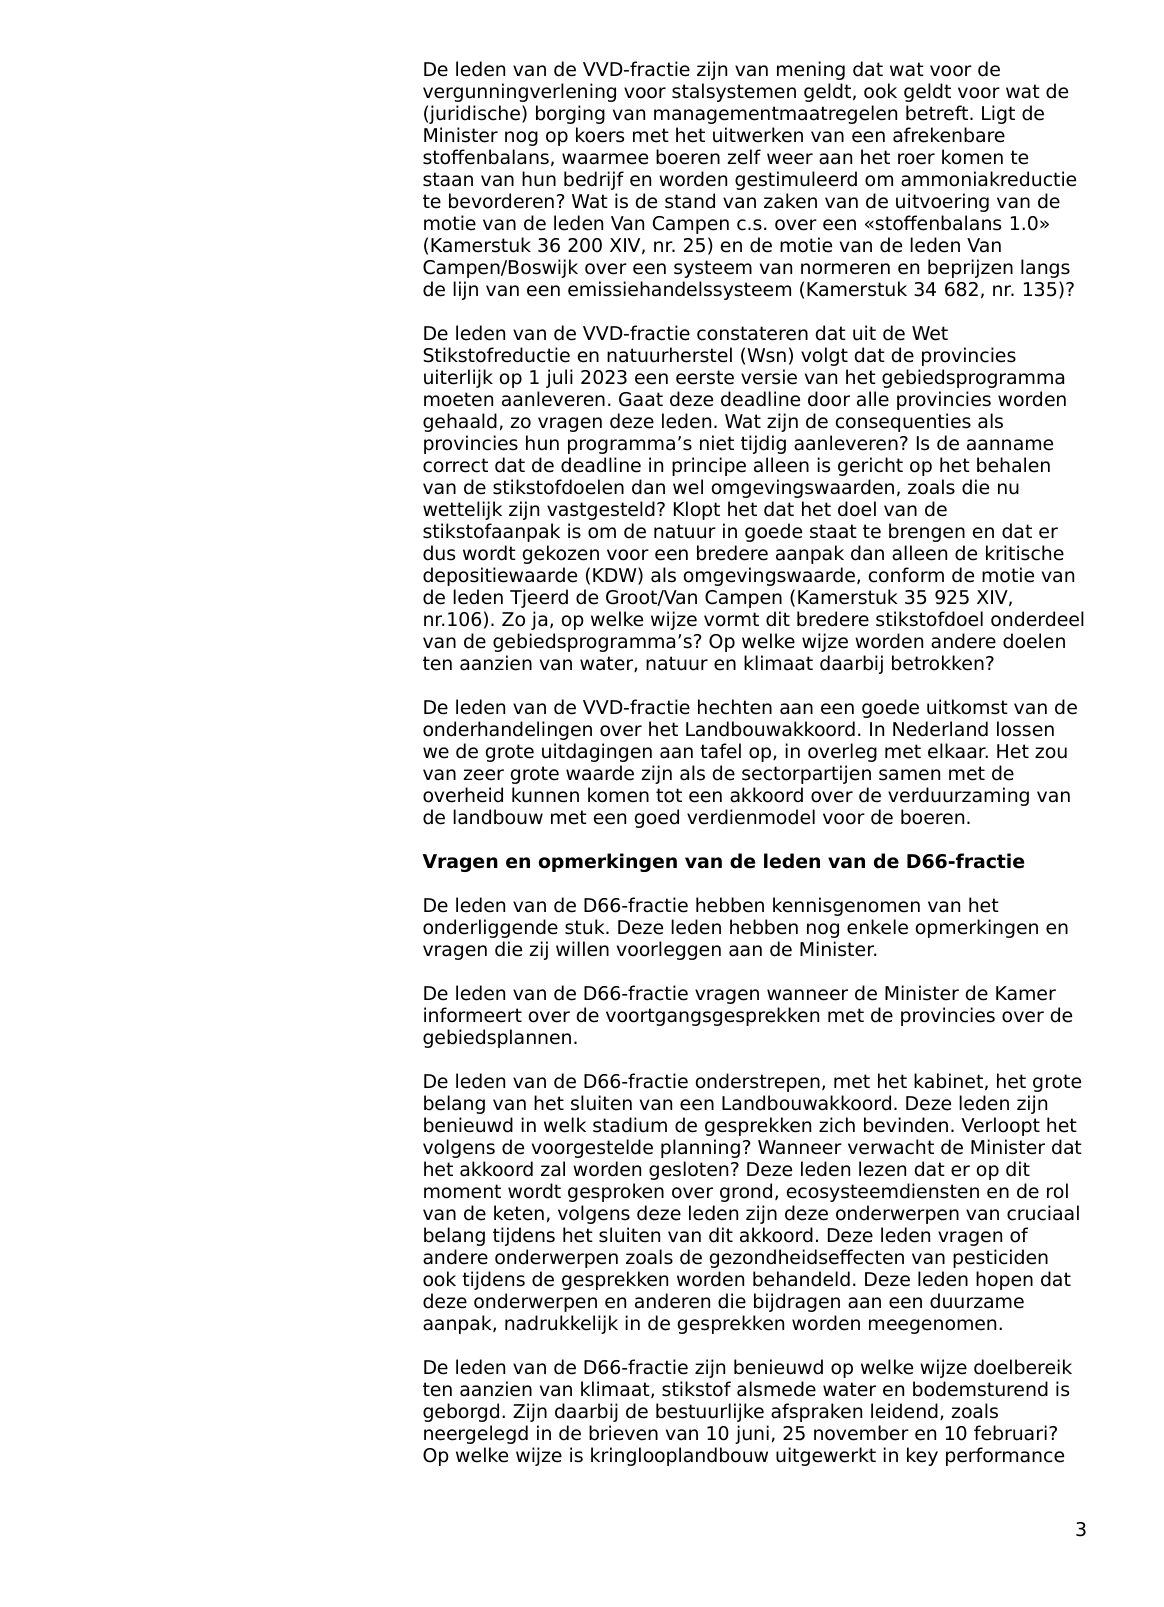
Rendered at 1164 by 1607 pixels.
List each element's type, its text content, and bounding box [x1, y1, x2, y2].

text De leden van de D66-fractie zijn benieuwd op welke wijze doelbereik ten aanzien van klimaat, stikstof alsmede water en bodemsturend is geborgd. Zijn daarbij de bestuurlijke afspraken leidend, zoals neergelegd in de brieven van 10 juni, 25 november en 10 februari? Op welke wijze is kringlooplandbouw uitgewerkt in key performance [422, 1357, 1087, 1467]
text De leden van de D66-fractie vragen wanneer de Minister de Kamer informeert over de voortgangsgesprekken met de provincies over de gebiedsplannen. [422, 983, 1087, 1049]
subtitle Vragen en opmerkingen van de leden van de D66-fractie [422, 851, 1087, 873]
text De leden van de VVD-fractie constateren dat uit de Wet Stikstofreductie en natuurherstel (Wsn) volgt dat de provincies uiterlijk op 1 juli 2023 een eerste versie van het gebiedsprogramma moeten aanleveren. Gaat deze deadline door alle provincies worden gehaald, zo vragen deze leden. Wat zijn de consequenties als provincies hun programma’s niet tijdig aanleveren? Is de aanname correct dat de deadline in principe alleen is gericht op het behalen van de stikstofdoelen dan wel omgevingswaarden, zoals die nu wettelijk zijn vastgesteld? Klopt het dat het doel van de stikstofaanpak is om de natuur in goede staat te brengen en dat er dus wordt gekozen voor een bredere aanpak dan alleen de kritische depositiewaarde (KDW) als omgevingswaarde, conform de motie van de leden Tjeerd de Groot/Van Campen (Kamerstuk 35 925 XIV, nr.106). Zo ja, op welke wijze vormt dit bredere stikstofdoel onderdeel van de gebiedsprogramma’s? Op welke wijze worden andere doelen ten aanzien van water, natuur en klimaat daarbij betrokken? [422, 323, 1087, 675]
text De leden van de VVD-fractie hechten aan een goede uitkomst van de onderhandelingen over het Landbouwakkoord. In Nederland lossen we de grote uitdagingen aan tafel op, in overleg met elkaar. Het zou van zeer grote waarde zijn als de sectorpartijen samen met de overheid kunnen komen tot een akkoord over de verduurzaming van de landbouw met een goed verdienmodel voor de boeren. [422, 697, 1087, 829]
text De leden van de D66-fractie onderstrepen, met het kabinet, het grote belang van het sluiten van een Landbouwakkoord. Deze leden zijn benieuwd in welk stadium de gesprekken zich bevinden. Verloopt het volgens de voorgestelde planning? Wanneer verwacht de Minister dat het akkoord zal worden gesloten? Deze leden lezen dat er op dit moment wordt gesproken over grond, ecosysteemdiensten en de rol van de keten, volgens deze leden zijn deze onderwerpen van cruciaal belang tijdens het sluiten van dit akkoord. Deze leden vragen of andere onderwerpen zoals de gezondheidseffecten van pesticiden ook tijdens de gesprekken worden behandeld. Deze leden hopen dat deze onderwerpen en anderen die bijdragen aan een duurzame aanpak, nadrukkelijk in de gesprekken worden meegenomen. [422, 1071, 1087, 1335]
text De leden van de VVD-fractie zijn van mening dat wat voor de vergunningverlening voor stalsystemen geldt, ook geldt voor wat de (juridische) borging van managementmaatregelen betreft. Ligt de Minister nog op koers met het uitwerken van een afrekenbare stoffenbalans, waarmee boeren zelf weer aan het roer komen te staan van hun bedrijf en worden gestimuleerd om ammoniakreductie te bevorderen? Wat is de stand van zaken van de uitvoering van de motie van de leden Van Campen c.s. over een «stoffenbalans 1.0» (Kamerstuk 36 200 XIV, nr. 25) en de motie van de leden Van Campen/Boswijk over een systeem van normeren en beprijzen langs de lijn van een emissiehandelssysteem (Kamerstuk 34 682, nr. 135)? [422, 59, 1087, 301]
text De leden van de D66-fractie hebben kennisgenomen van het onderliggende stuk. Deze leden hebben nog enkele opmerkingen en vragen die zij willen voorleggen aan de Minister. [422, 895, 1087, 961]
